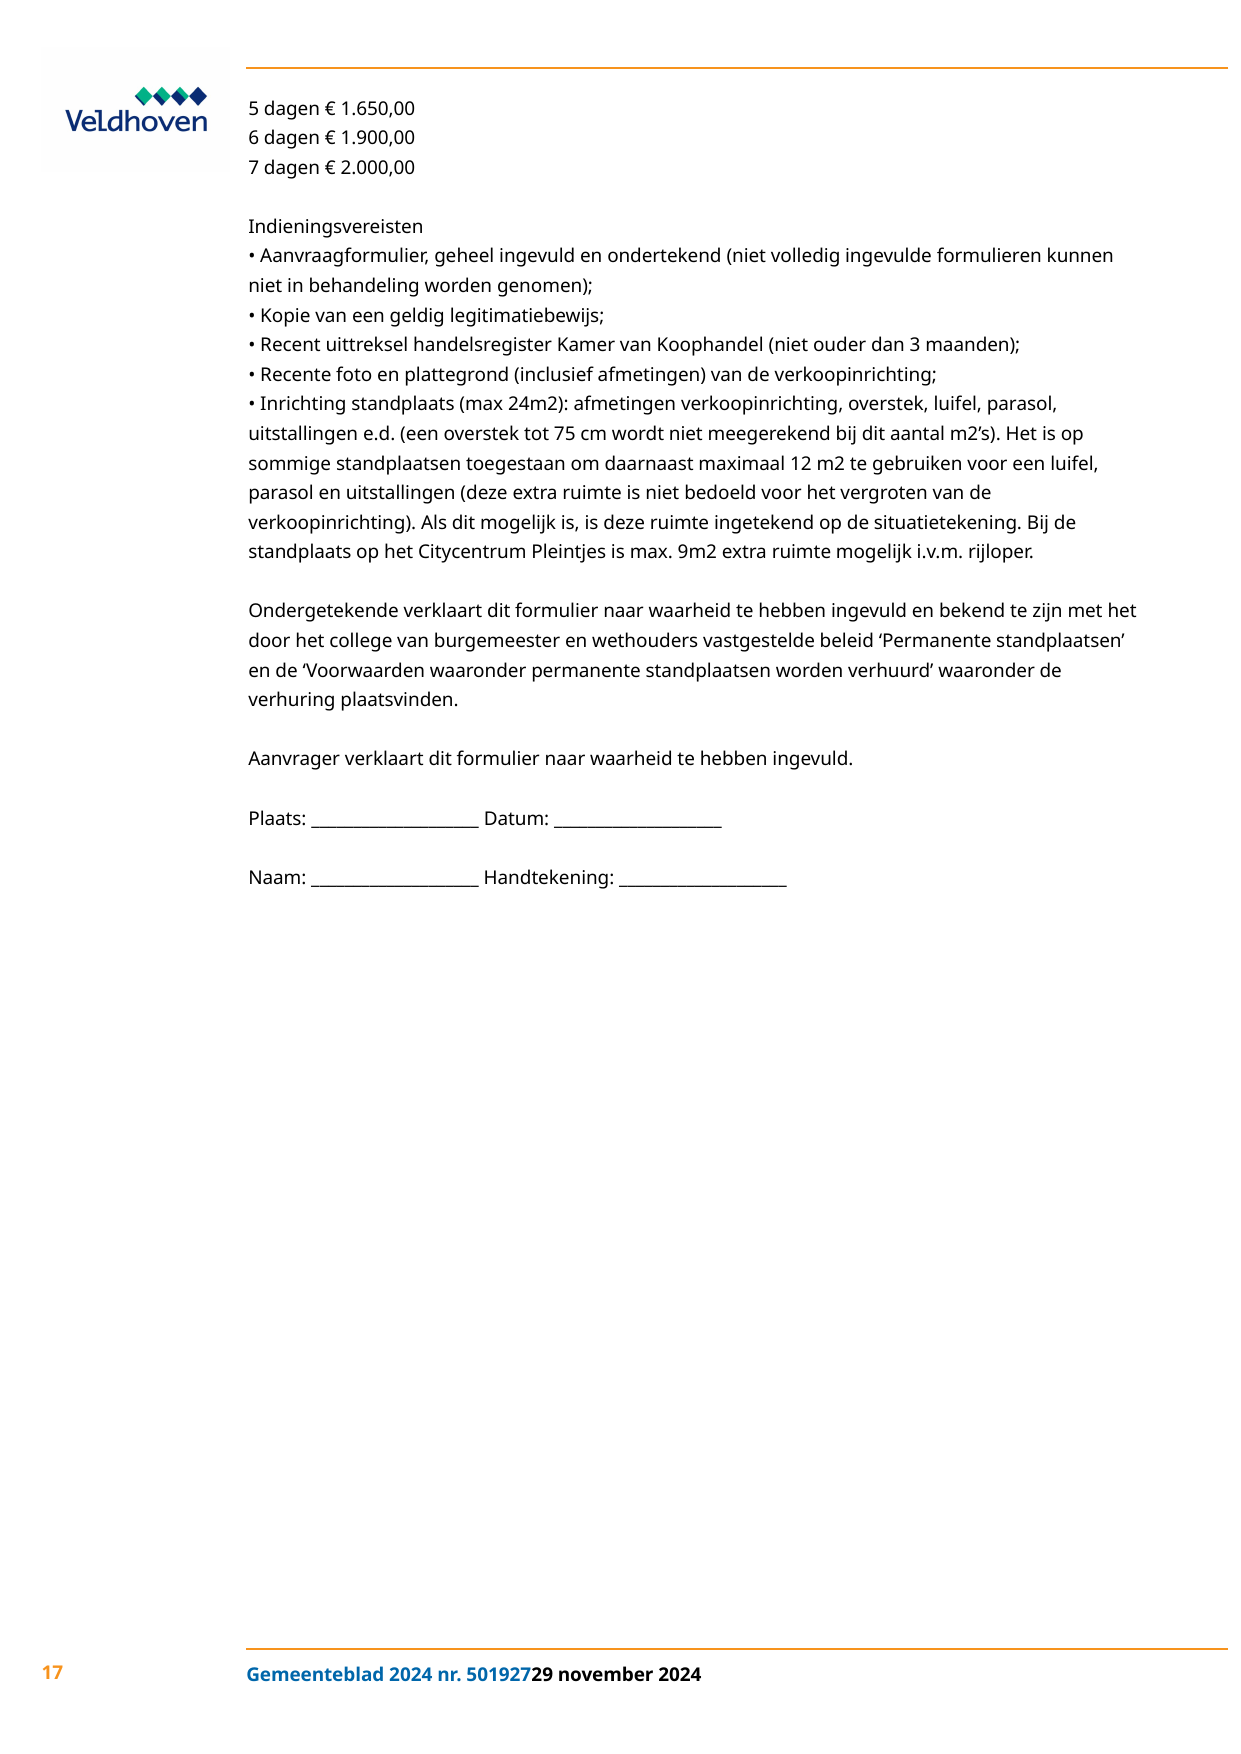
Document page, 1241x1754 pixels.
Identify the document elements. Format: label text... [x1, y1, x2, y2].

text 6 dagen € 1.900,00 [248, 124, 1152, 150]
text Ondergetekende verklaart dit formulier naar waarheid te hebben ingevuld en bekend te zijn met het door het college van burgemeester en wethouders vastgestelde beleid ‘Permanente standplaatsen’ en de ‘Voorwaarden waaronder permanente standplaatsen worden verhuurd’ waaronder de verhuring plaatsvinden. [248, 598, 1152, 712]
picture [41, 47, 231, 172]
text • Aanvraagformulier, geheel ingevuld en ondertekend (niet volledig ingevulde formulieren kunnen niet in behandeling worden genomen); [248, 243, 1152, 298]
text 7 dagen € 2.000,00 [248, 154, 1152, 180]
text Indieningsvereisten [248, 213, 1152, 239]
text 5 dagen € 1.650,00 [248, 95, 1152, 121]
text Naam: ____________________ Handtekening: ____________________ [248, 864, 1152, 890]
text • Kopie van een geldig legitimatiebewijs; [248, 302, 1152, 328]
text Aanvrager verklaart dit formulier naar waarheid te hebben ingevuld. [248, 746, 1152, 771]
text • Inrichting standplaats (max 24m2): afmetingen verkoopinrichting, overstek, luifel, parasol, uitstallingen e.d. (een overstek tot 75 cm wordt niet meegerekend bij dit aantal m2’s). Het is op sommige standplaatsen toegestaan om daarnaast maximaal 12 m2 te gebruiken voor een luifel, parasol en uitstallingen (deze extra ruimte is niet bedoeld voor het vergroten van de verkoopinrichting). Als dit mogelijk is, is deze ruimte ingetekend op de situatietekening. Bij de standplaats op het Citycentrum Pleintjes is max. 9m2 extra ruimte mogelijk i.v.m. rijloper. [248, 391, 1152, 564]
text Plaats: ____________________ Datum: ____________________ [248, 805, 1152, 831]
text • Recente foto en plattegrond (inclusief afmetingen) van de verkoopinrichting; [248, 361, 1152, 387]
text • Recent uittreksel handelsregister Kamer van Koophandel (niet ouder dan 3 maanden); [248, 331, 1152, 357]
